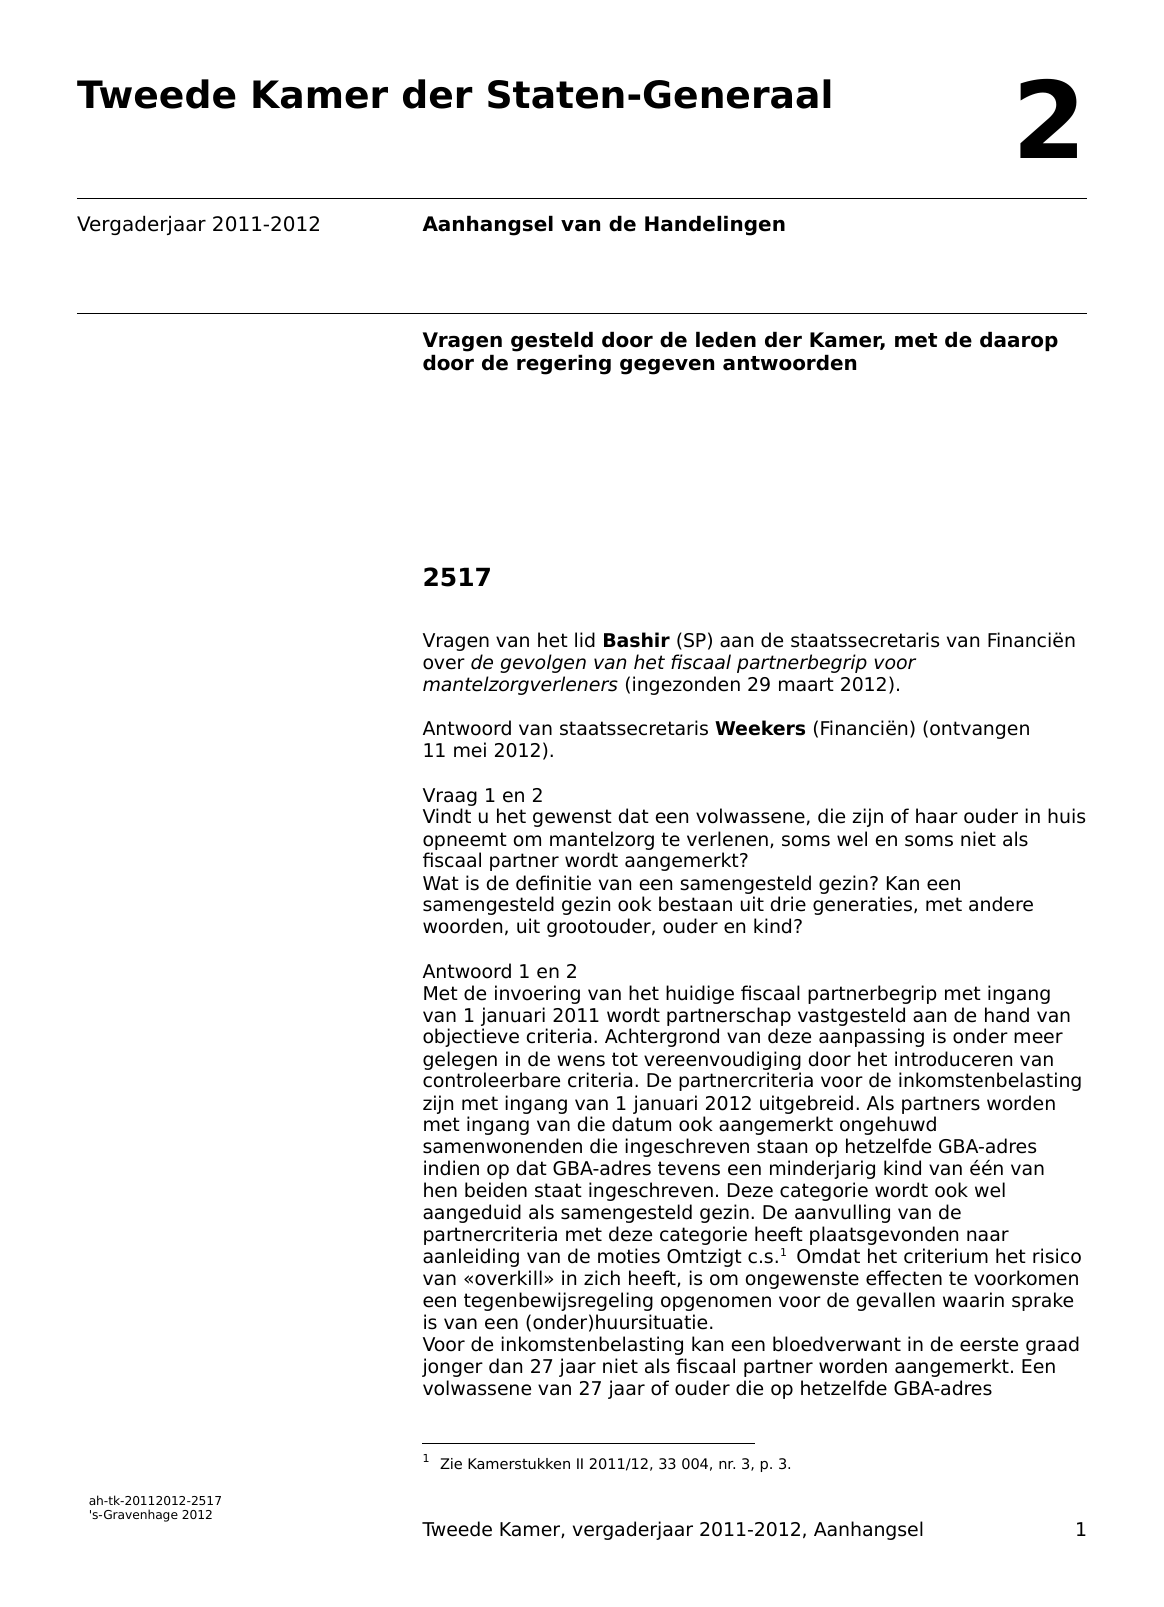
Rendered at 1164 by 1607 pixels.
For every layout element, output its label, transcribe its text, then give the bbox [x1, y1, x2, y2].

text Antwoord van staatssecretaris Weekers (Financiën) (ontvangen 11 mei 2012). [422, 718, 1087, 762]
text Vindt u het gewenst dat een volwassene, die zijn of haar ouder in huis opneemt om mantelzorg te verlenen, soms wel en soms niet als fiscaal partner wordt aangemerkt? [422, 806, 1087, 872]
text Met de invoering van het huidige fiscaal partnerbegrip met ingang van 1 januari 2011 wordt partnerschap vastgesteld aan de hand van objectieve criteria. Achtergrond van deze aanpassing is onder meer gelegen in de wens tot vereenvoudiging door het introduceren van controleerbare criteria. De partnercriteria voor de inkomstenbelasting zijn met ingang van 1 januari 2012 uitgebreid. Als partners worden met ingang van die datum ook aangemerkt ongehuwd samenwonenden die ingeschreven staan op hetzelfde GBA-adres indien op dat GBA-adres tevens een minderjarig kind van één van hen beiden staat ingeschreven. Deze categorie wordt ook wel aangeduid als samengesteld gezin. De aanvulling van de partnercriteria met deze categorie heeft plaatsgevonden naar aanleiding van de moties Omtzigt c.s. Omdat het criterium het risico van «overkill» in zich heeft, is om ongewenste effecten te voorkomen een tegenbewijsregeling opgenomen voor de gevallen waarin sprake is van een (onder)huursituatie. [422, 982, 1087, 1334]
table_cell Vragen gesteld door de leden der Kamer, met de daarop door de regering gegeven antwoorden [422, 314, 1087, 375]
table_cell Aanhangsel van de Handelingen [422, 199, 1087, 313]
text Vragen van het lid Bashir (SP) aan de staatssecretaris van Financiën over de gevolgen van het fiscaal partnerbegrip voor mantelzorgverleners (ingezonden 29 maart 2012). [422, 630, 1087, 696]
text Voor de inkomstenbelasting kan een bloedverwant in de eerste graad jonger dan 27 jaar niet als fiscaal partner worden aangemerkt. Een volwassene van 27 jaar of ouder die op hetzelfde GBA-adres [422, 1334, 1087, 1400]
text Zie Kamerstukken II 2011/12, 33 004, nr. 3, p. 3. [422, 1452, 1087, 1474]
table_cell [77, 314, 422, 375]
table_header 2 [886, 59, 1087, 198]
table_header Tweede Kamer der Staten-Generaal [77, 59, 886, 198]
table_cell Vergaderjaar 2011-2012 [77, 199, 422, 313]
text ah-tk-20112012-2517 [88, 1494, 323, 1508]
text Antwoord 1 en 2 [422, 961, 1087, 982]
text 's-Gravenhage 2012 [88, 1508, 323, 1522]
text 2517 [422, 563, 1087, 592]
text Vraag 1 en 2 [422, 784, 1087, 806]
text Wat is de definitie van een samengesteld gezin? Kan een samengesteld gezin ook bestaan uit drie generaties, met andere woorden, uit grootouder, ouder en kind? [422, 872, 1087, 938]
